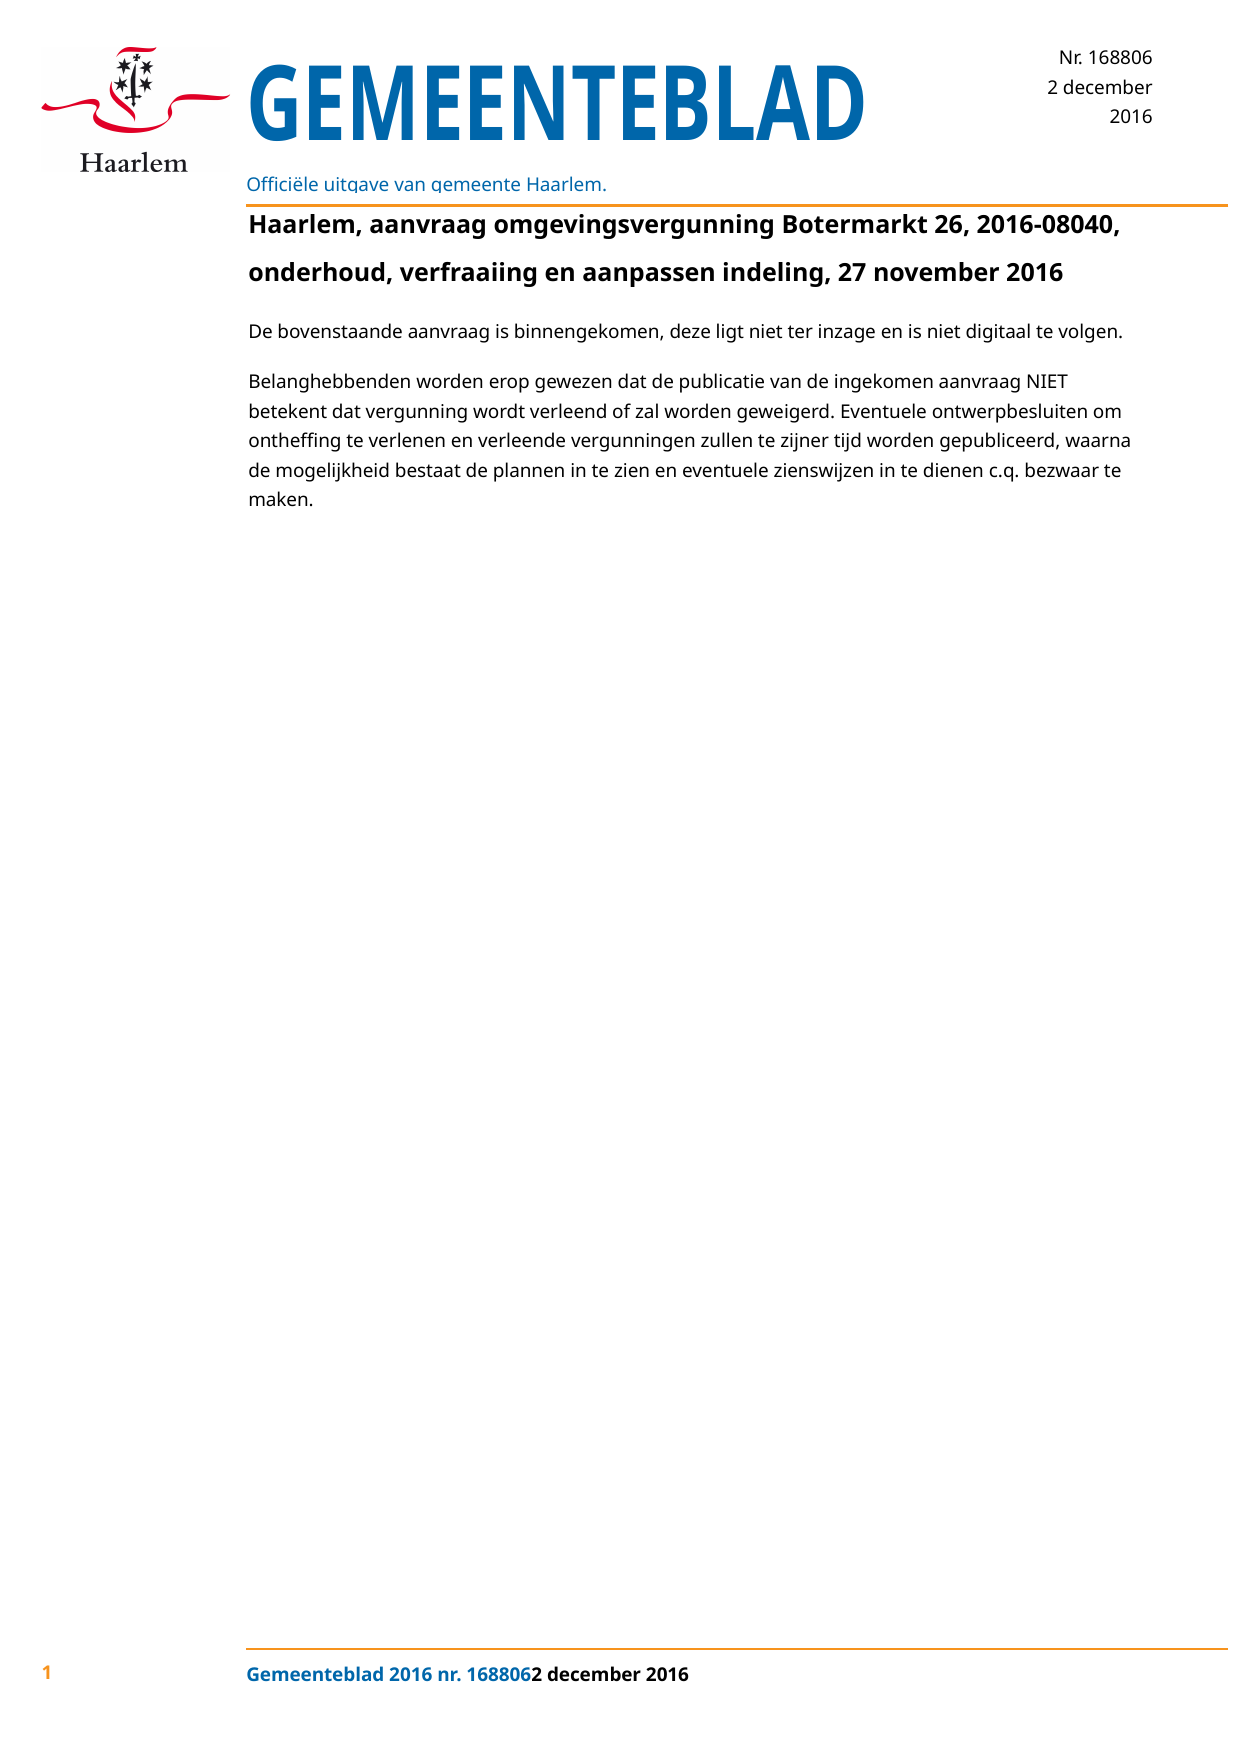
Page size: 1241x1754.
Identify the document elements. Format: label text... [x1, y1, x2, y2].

picture [41, 47, 231, 172]
text Haarlem, aanvraag omgevingsvergunning Botermarkt 26, 2016-08040, onderhoud, verfraaiing en aanpassen indeling, 27 november 2016 [248, 207, 1152, 288]
text De bovenstaande aanvraag is binnengekomen, deze ligt niet ter inzage en is niet digitaal te volgen. [248, 318, 1152, 344]
text Belanghebbenden worden erop gewezen dat de publicatie van de ingekomen aanvraag NIET betekent dat vergunning wordt verleend of zal worden geweigerd. Eventuele ontwerpbesluiten om ontheffing te verlenen en verleende vergunningen zullen te zijner tijd worden gepubliceerd, waarna de mogelijkheid bestaat de plannen in te zien en eventuele zienswijzen in te dienen c.q. bezwaar te maken. [248, 368, 1152, 512]
